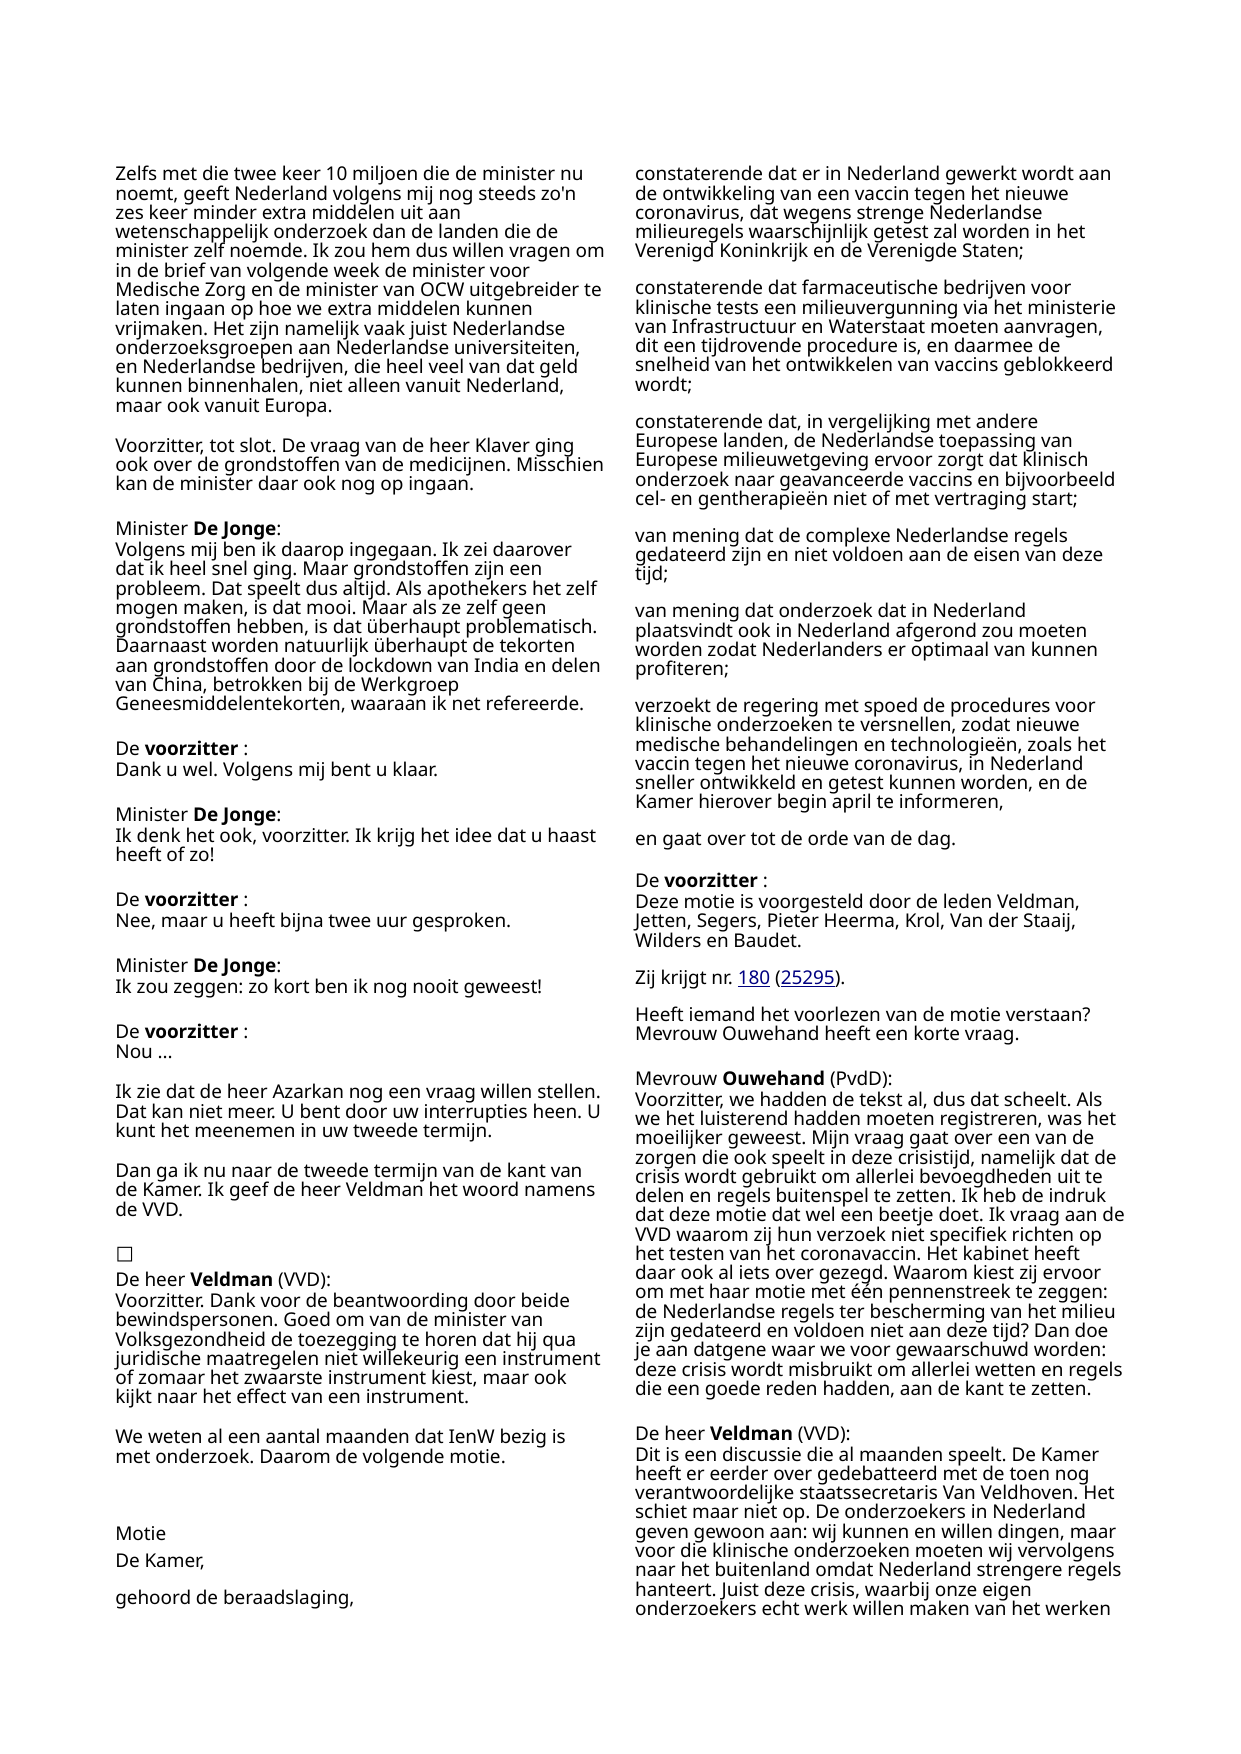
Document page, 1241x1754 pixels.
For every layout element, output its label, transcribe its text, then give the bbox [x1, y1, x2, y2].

text Ik zie dat de heer Azarkan nog een vraag willen stellen. Dat kan niet meer. U bent door uw interrupties heen. U kunt het meenemen in uw tweede termijn. [115, 1083, 605, 1141]
text Ik zou zeggen: zo kort ben ik nog nooit geweest! [115, 978, 605, 997]
text Voorzitter, tot slot. De vraag van de heer Klaver ging ook over de grondstoffen van de medicijnen. Misschien kan de minister daar ook nog op ingaan. [115, 437, 605, 494]
text en gaat over tot de orde van de dag. [635, 830, 1125, 850]
text ⬜ [115, 1241, 605, 1266]
text Zij krijgt nr. 180 (25295). [635, 969, 1125, 988]
text Volgens mij ben ik daarop ingegaan. Ik zei daarover dat ik heel snel ging. Maar grondstoffen zijn een probleem. Dat speelt dus altijd. Als apothekers het zelf mogen maken, is dat mooi. Maar als ze zelf geen grondstoffen hebben, is dat überhaupt problematisch. Daarnaast worden natuurlijk überhaupt de tekorten aan grondstoffen door de lockdown van India en delen van China, betrokken bij de Werkgroep Geneesmiddelentekorten, waaraan ik net refereerde. [115, 541, 605, 714]
text Nee, maar u heeft bijna twee uur gesproken. [115, 912, 605, 931]
text van mening dat de complexe Nederlandse regels gedateerd zijn en niet voldoen aan de eisen van deze tijd; [635, 527, 1125, 584]
text verzoekt de regering met spoed de procedures voor klinische onderzoeken te versnellen, zodat nieuwe medische behandelingen en technologieën, zoals het vaccin tegen het nieuwe coronavirus, in Nederland sneller ontwikkeld en getest kunnen worden, en de Kamer hierover begin april te informeren, [635, 697, 1125, 813]
text Dank u wel. Volgens mij bent u klaar. [115, 761, 605, 780]
text Motie [115, 1521, 605, 1546]
text De voorzitter : [115, 886, 605, 912]
text constaterende dat er in Nederland gewerkt wordt aan de ontwikkeling van een vaccin tegen het nieuwe coronavirus, dat wegens strenge Nederlandse milieuregels waarschijnlijk getest zal worden in het Verenigd Koninkrijk en de Verenigde Staten; [635, 165, 1125, 262]
text De heer Veldman (VVD): [115, 1266, 605, 1292]
text De voorzitter : [115, 735, 605, 761]
text gehoord de beraadslaging, [115, 1589, 605, 1608]
text De voorzitter : [115, 1018, 605, 1043]
text De heer Veldman (VVD): [635, 1420, 1125, 1446]
text constaterende dat farmaceutische bedrijven voor klinische tests een milieuvergunning via het ministerie van Infrastructuur en Waterstaat moeten aanvragen, dit een tijdrovende procedure is, en daarmee de snelheid van het ontwikkelen van vaccins geblokkeerd wordt; [635, 279, 1125, 395]
text Ik denk het ook, voorzitter. Ik krijg het idee dat u haast heeft of zo! [115, 827, 605, 865]
text Zelfs met die twee keer 10 miljoen die de minister nu noemt, geeft Nederland volgens mij nog steeds zo'n zes keer minder extra middelen uit aan wetenschappelijk onderzoek dan de landen die de minister zelf noemde. Ik zou hem dus willen vragen om in de brief van volgende week de minister voor Medische Zorg en de minister van OCW uitgebreider te laten ingaan op hoe we extra middelen kunnen vrijmaken. Het zijn namelijk vaak juist Nederlandse onderzoeksgroepen aan Nederlandse universiteiten, en Nederlandse bedrijven, die heel veel van dat geld kunnen binnenhalen, niet alleen vanuit Nederland, maar ook vanuit Europa. [115, 165, 605, 416]
text Minister De Jonge: [115, 515, 605, 541]
text Nou ... [115, 1043, 605, 1063]
text Voorzitter, we hadden de tekst al, dus dat scheelt. Als we het luisterend hadden moeten registreren, was het moeilijker geweest. Mijn vraag gaat over een van de zorgen die ook speelt in deze crisistijd, namelijk dat de crisis wordt gebruikt om allerlei bevoegdheden uit te delen en regels buitenspel te zetten. Ik heb de indruk dat deze motie dat wel een beetje doet. Ik vraag aan de VVD waarom zij hun verzoek niet specifiek richten op het testen van het coronavaccin. Het kabinet heeft daar ook al iets over gezegd. Waarom kiest zij ervoor om met haar motie met één pennenstreek te zeggen: de Nederlandse regels ter bescherming van het milieu zijn gedateerd en voldoen niet aan deze tijd? Dan doe je aan datgene waar we voor gewaarschuwd worden: deze crisis wordt misbruikt om allerlei wetten en regels die een goede reden hadden, aan de kant te zetten. [635, 1091, 1125, 1399]
text Voorzitter. Dank voor de beantwoording door beide bewindspersonen. Goed om van de minister van Volksgezondheid de toezegging te horen dat hij qua juridische maatregelen niet willekeurig een instrument of zomaar het zwaarste instrument kiest, maar ook kijkt naar het effect van een instrument. [115, 1292, 605, 1408]
text van mening dat onderzoek dat in Nederland plaatsvindt ook in Nederland afgerond zou moeten worden zodat Nederlanders er optimaal van kunnen profiteren; [635, 602, 1125, 679]
text Deze motie is voorgesteld door de leden Veldman, Jetten, Segers, Pieter Heerma, Krol, Van der Staaij, Wilders en Baudet. [635, 893, 1125, 951]
text We weten al een aantal maanden dat IenW bezig is met onderzoek. Daarom de volgende motie. [115, 1428, 605, 1467]
text Minister De Jonge: [115, 801, 605, 827]
text De Kamer, [115, 1552, 605, 1571]
text Dit is een discussie die al maanden speelt. De Kamer heeft er eerder over gedebatteerd met de toen nog verantwoordelijke staatssecretaris Van Veldhoven. Het schiet maar niet op. De onderzoekers in Nederland geven gewoon aan: wij kunnen en willen dingen, maar voor die klinische onderzoeken moeten wij vervolgens naar het buitenland omdat Nederland strengere regels hanteert. Juist deze crisis, waarbij onze eigen onderzoekers echt werk willen maken van het werken [635, 1446, 1125, 1619]
text Mevrouw Ouwehand (PvdD): [635, 1065, 1125, 1091]
text Heeft iemand het voorlezen van de motie verstaan? Mevrouw Ouwehand heeft een korte vraag. [635, 1006, 1125, 1044]
text Minister De Jonge: [115, 952, 605, 978]
text De voorzitter : [635, 867, 1125, 893]
text constaterende dat, in vergelijking met andere Europese landen, de Nederlandse toepassing van Europese milieuwetgeving ervoor zorgt dat klinisch onderzoek naar geavanceerde vaccins en bijvoorbeeld cel- en gentherapieën niet of met vertraging start; [635, 413, 1125, 509]
text Dan ga ik nu naar de tweede termijn van de kant van de Kamer. Ik geef de heer Veldman het woord namens de VVD. [115, 1162, 605, 1220]
